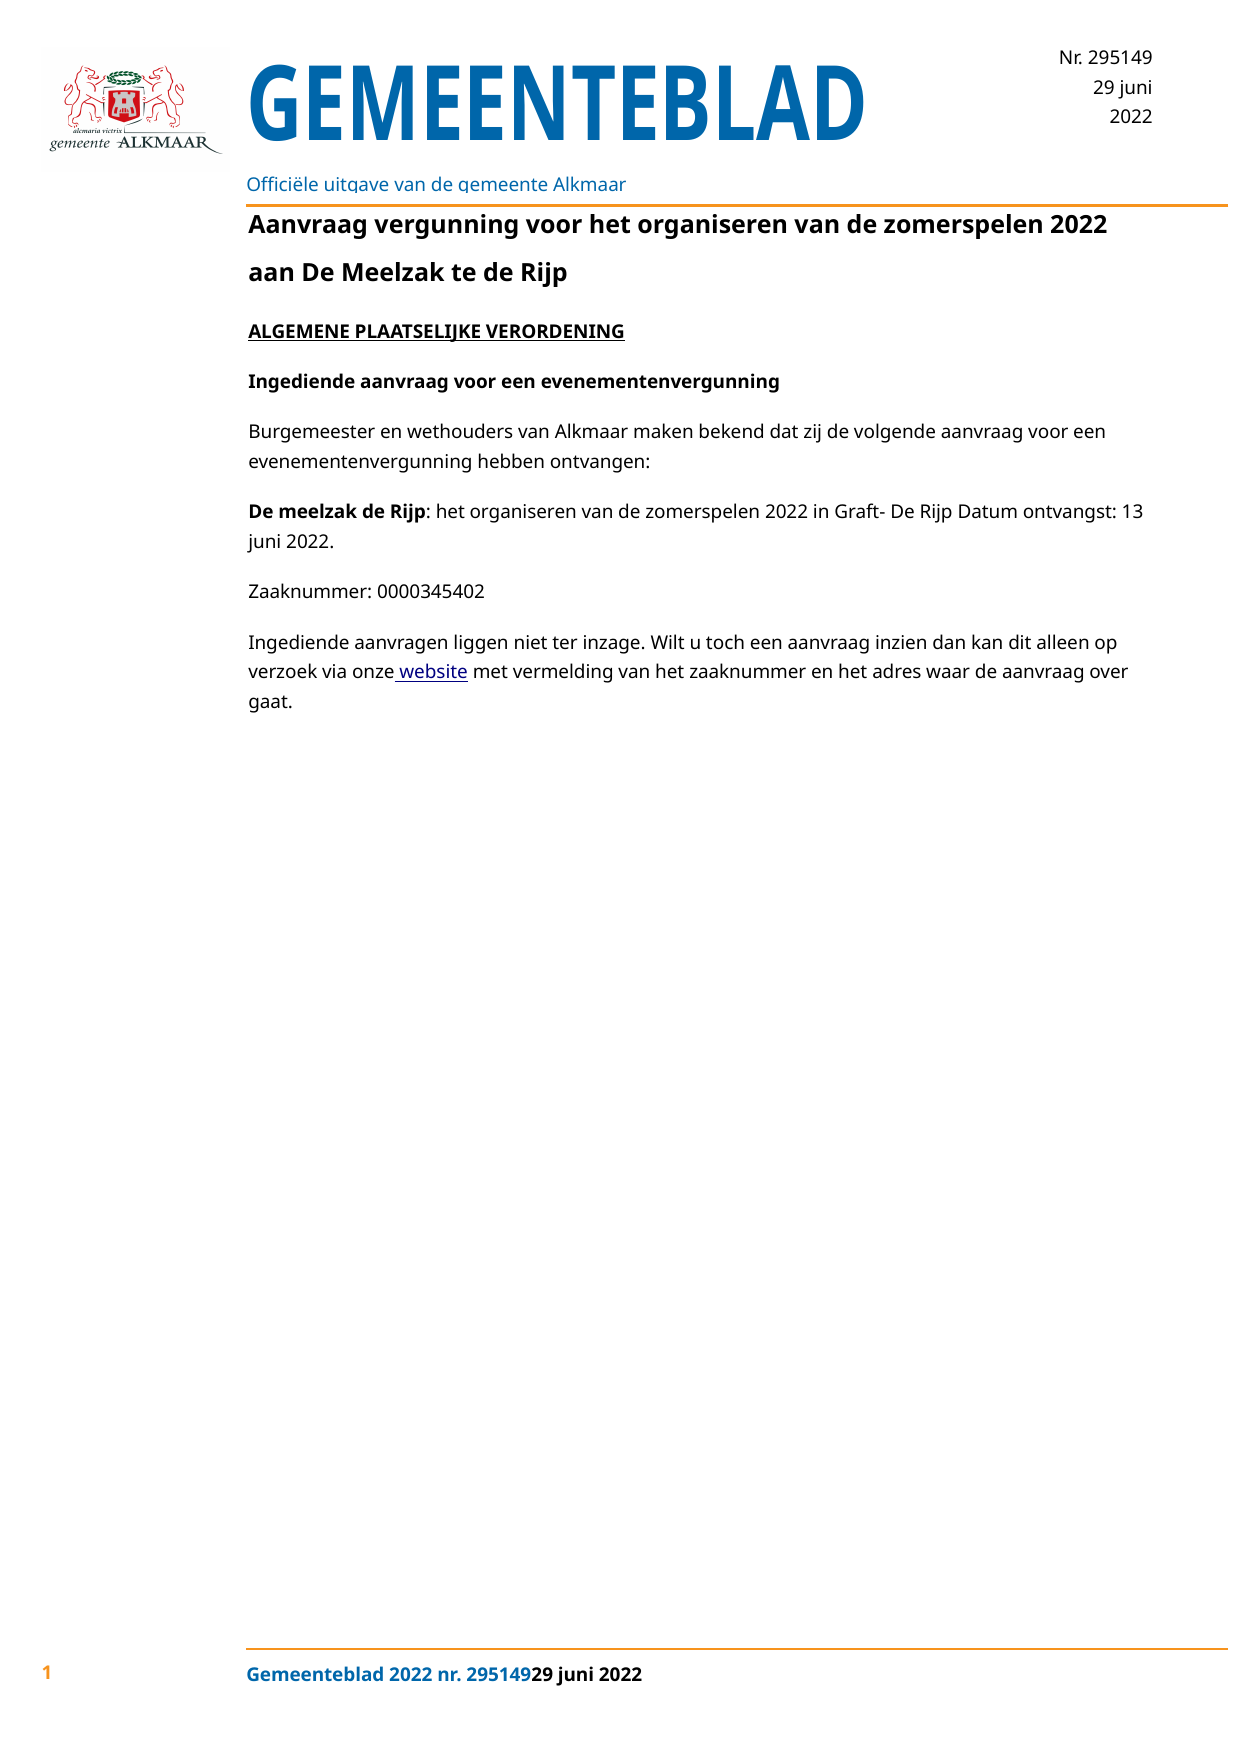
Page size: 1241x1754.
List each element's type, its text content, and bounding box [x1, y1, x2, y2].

text De meelzak de Rijp: het organiseren van de zomerspelen 2022 in Graft- De Rijp Datum ontvangst: 13 juni 2022. [248, 499, 1152, 554]
picture [41, 47, 231, 172]
text ALGEMENE PLAATSELIJKE VERORDENING [248, 318, 1152, 344]
text Zaaknummer: 0000345402 [248, 579, 1152, 604]
text Ingediende aanvragen liggen niet ter inzage. Wilt u toch een aanvraag inzien dan kan dit alleen op verzoek via onze website met vermelding van het zaaknummer en het adres waar de aanvraag over gaat. [248, 629, 1152, 714]
text Aanvraag vergunning voor het organiseren van de zomerspelen 2022 aan De Meelzak te de Rijp [248, 207, 1152, 288]
text Ingediende aanvraag voor een evenementenvergunning [248, 368, 1152, 394]
text Burgemeester en wethouders van Alkmaar maken bekend dat zij de volgende aanvraag voor een evenementenvergunning hebben ontvangen: [248, 419, 1152, 474]
